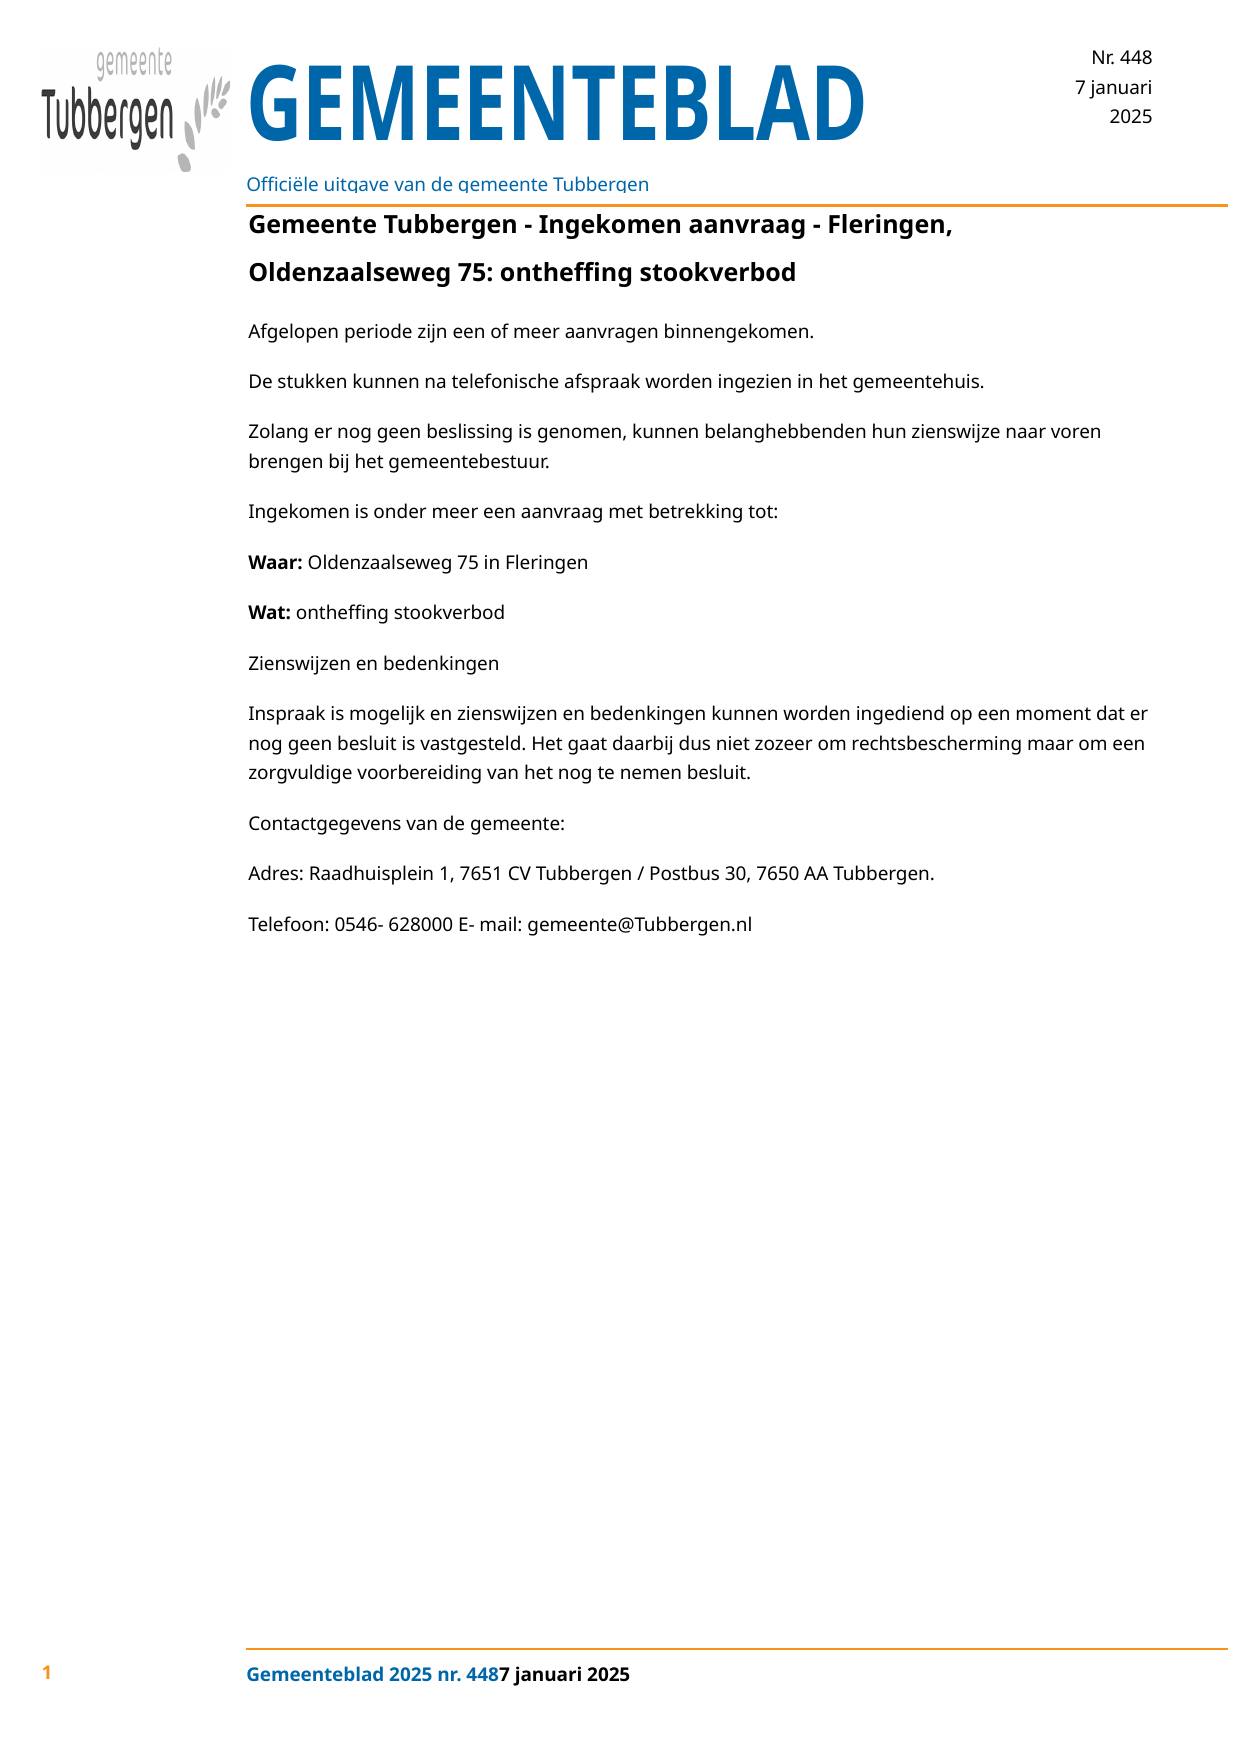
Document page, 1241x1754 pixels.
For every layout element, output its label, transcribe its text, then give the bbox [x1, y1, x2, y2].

text Telefoon: 0546- 628000 E- mail: gemeente@Tubbergen.nl [248, 911, 1152, 937]
text Zolang er nog geen beslissing is genomen, kunnen belanghebbenden hun zienswijze naar voren brengen bij het gemeentebestuur. [248, 419, 1152, 474]
text Waar: Oldenzaalseweg 75 in Fleringen [248, 549, 1152, 575]
text Gemeente Tubbergen - Ingekomen aanvraag - Fleringen, Oldenzaalseweg 75: ontheffing stookverbod [248, 207, 1152, 288]
text Contactgegevens van de gemeente: [248, 810, 1152, 836]
text Afgelopen periode zijn een of meer aanvragen binnengekomen. [248, 318, 1152, 344]
text Inspraak is mogelijk en zienswijzen en bedenkingen kunnen worden ingediend op een moment dat er nog geen besluit is vastgesteld. Het gaat daarbij dus niet zozeer om rechtsbescherming maar om een zorgvuldige voorbereiding van het nog te nemen besluit. [248, 700, 1152, 785]
picture [41, 47, 231, 172]
text Ingekomen is onder meer een aanvraag met betrekking tot: [248, 499, 1152, 524]
text De stukken kunnen na telefonische afspraak worden ingezien in het gemeentehuis. [248, 368, 1152, 394]
text Wat: ontheffing stookverbod [248, 599, 1152, 625]
text Adres: Raadhuisplein 1, 7651 CV Tubbergen / Postbus 30, 7650 AA Tubbergen. [248, 860, 1152, 886]
text Zienswijzen en bedenkingen [248, 650, 1152, 676]
